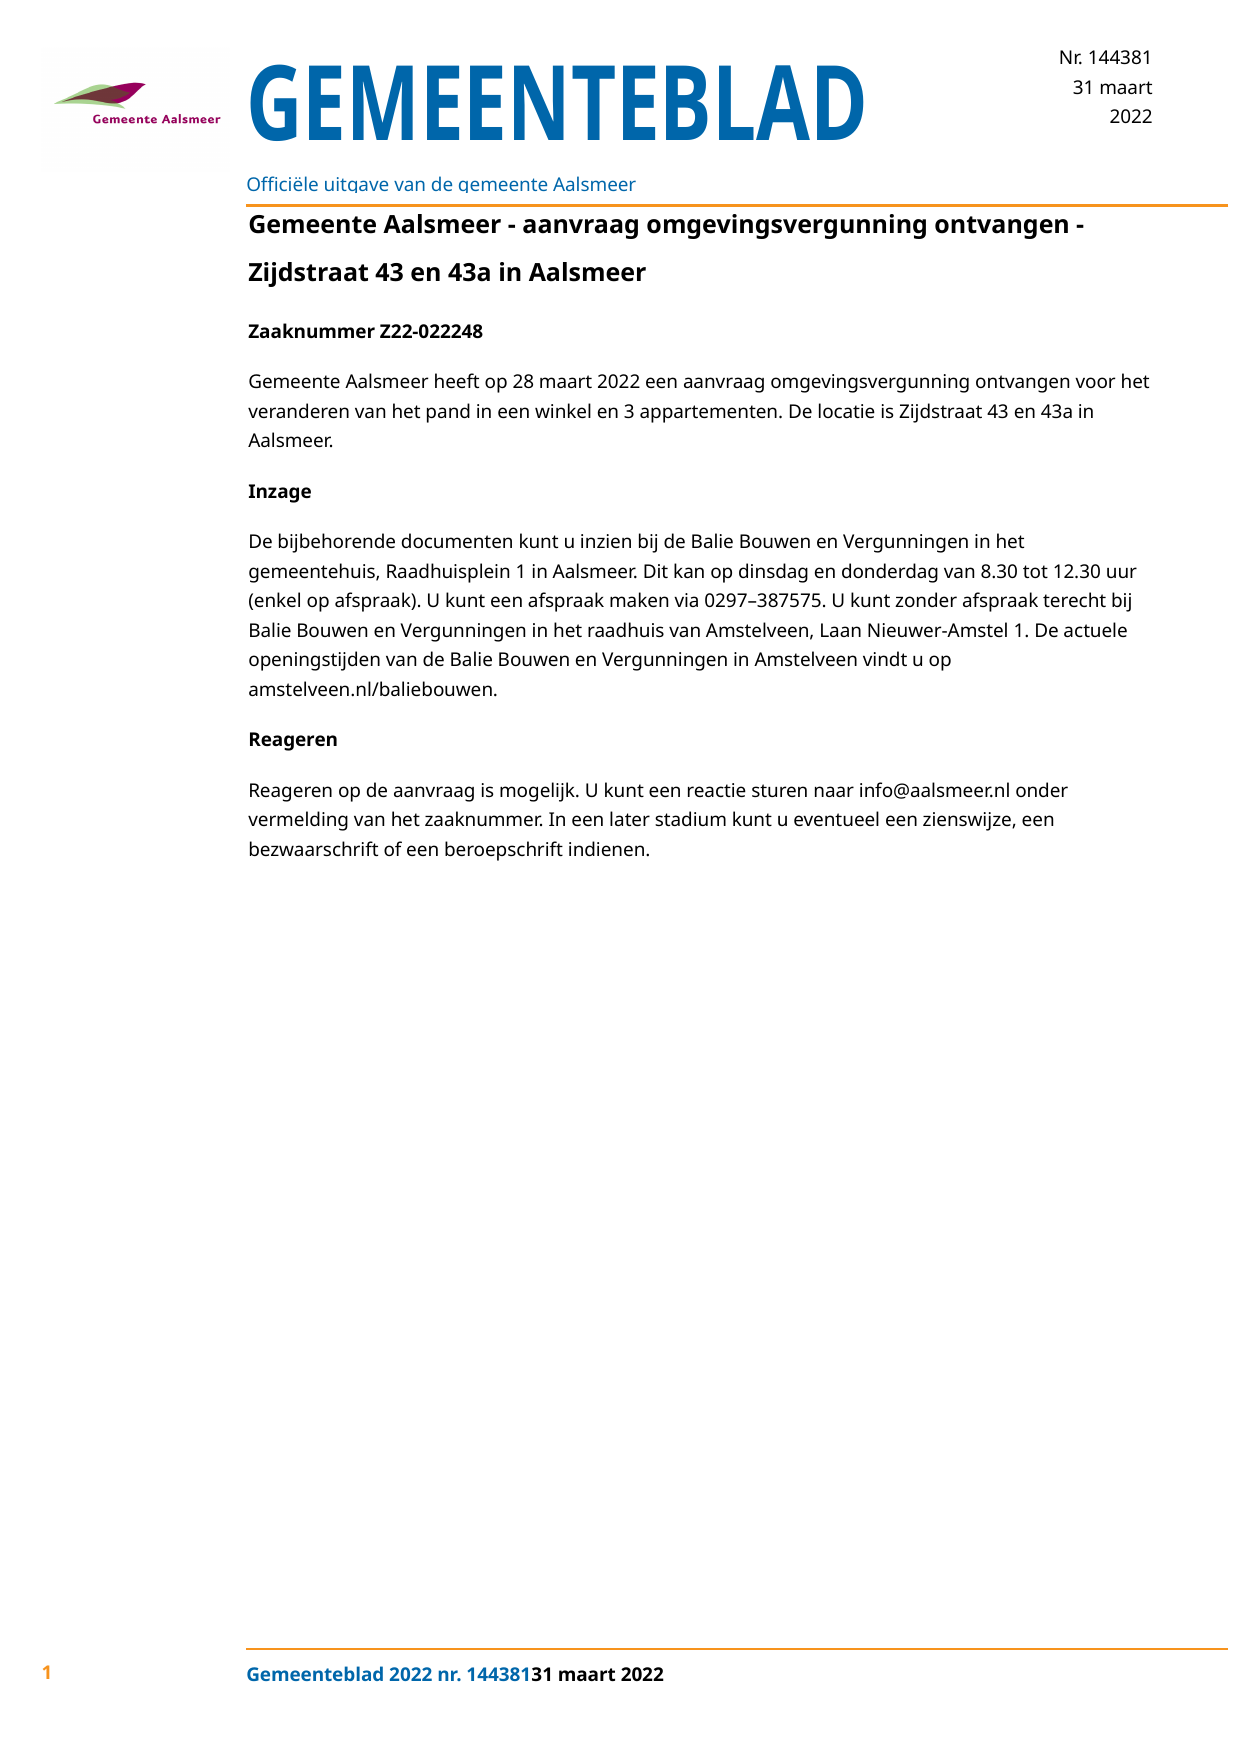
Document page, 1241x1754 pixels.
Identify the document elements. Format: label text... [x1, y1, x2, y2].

picture [41, 47, 231, 172]
text Gemeente Aalsmeer - aanvraag omgevingsvergunning ontvangen - Zijdstraat 43 en 43a in Aalsmeer [248, 207, 1152, 288]
text Gemeente Aalsmeer heeft op 28 maart 2022 een aanvraag omgevingsvergunning ontvangen voor het veranderen van het pand in een winkel en 3 appartementen. De locatie is Zijdstraat 43 en 43a in Aalsmeer. [248, 368, 1152, 453]
text Zaaknummer Z22-022248 [248, 318, 1152, 344]
text Inzage [248, 478, 1152, 504]
text Reageren op de aanvraag is mogelijk. U kunt een reactie sturen naar info@aalsmeer.nl onder vermelding van het zaaknummer. In een later stadium kunt u eventueel een zienswijze, een bezwaarschrift of een beroepschrift indienen. [248, 777, 1152, 862]
text De bijbehorende documenten kunt u inzien bij de Balie Bouwen en Vergunningen in het gemeentehuis, Raadhuisplein 1 in Aalsmeer. Dit kan op dinsdag en donderdag van 8.30 tot 12.30 uur (enkel op afspraak). U kunt een afspraak maken via 0297–387575. U kunt zonder afspraak terecht bij Balie Bouwen en Vergunningen in het raadhuis van Amstelveen, Laan Nieuwer-Amstel 1. De actuele openingstijden van de Balie Bouwen en Vergunningen in Amstelveen vindt u op amstelveen.nl/baliebouwen. [248, 528, 1152, 702]
text Reageren [248, 727, 1152, 752]
